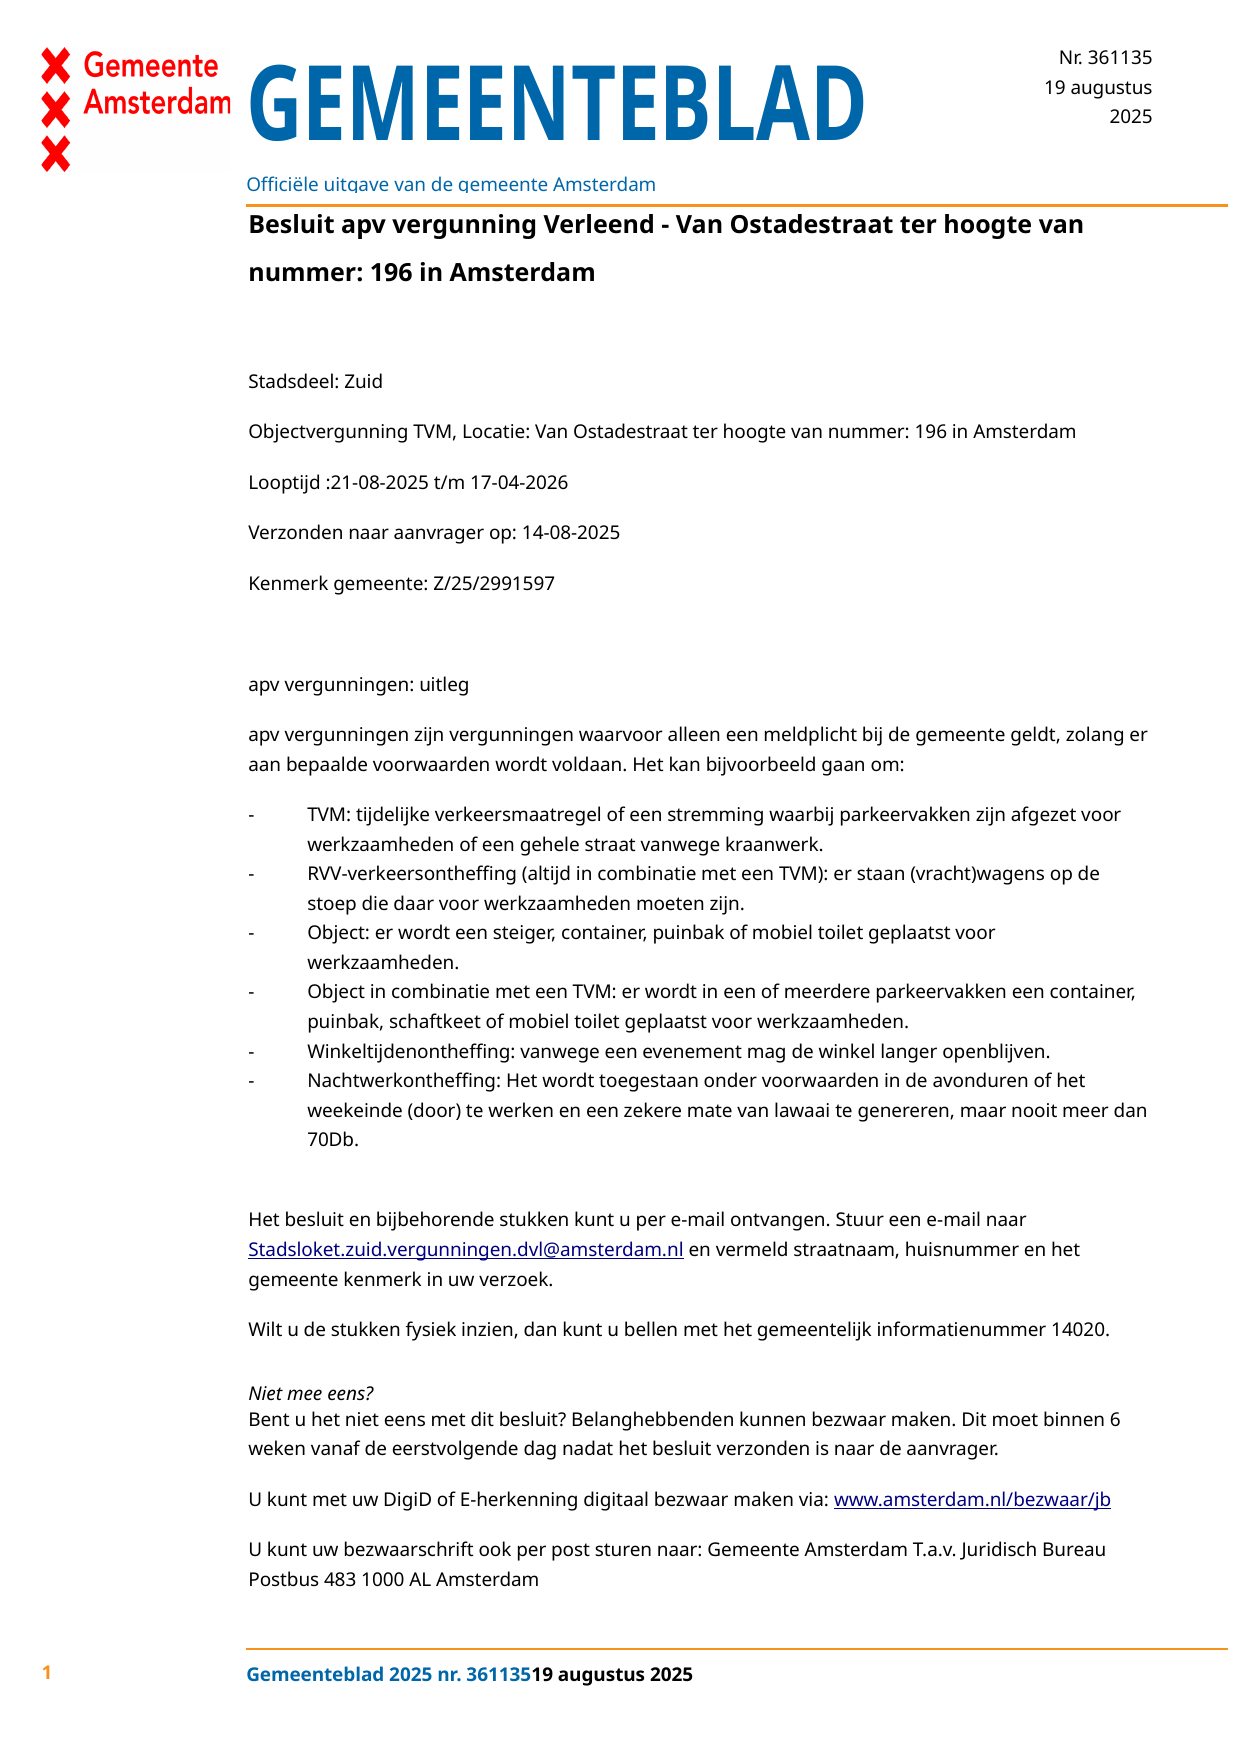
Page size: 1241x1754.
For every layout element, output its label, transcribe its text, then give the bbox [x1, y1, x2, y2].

text Bent u het niet eens met dit besluit? Belanghebbenden kunnen bezwaar maken. Dit moet binnen 6 weken vanaf de eerstvolgende dag nadat het besluit verzonden is naar de aanvrager. [248, 1406, 1152, 1461]
text Kenmerk gemeente: Z/25/2991597 [248, 570, 1152, 596]
list Object in combinatie met een TVM: er wordt in een of meerdere parkeervakken een container, puinbak, schaftkeet of mobiel toilet geplaatst voor werkzaamheden. [248, 979, 1152, 1034]
text Looptijd :21-08-2025 t/m 17-04-2026 [248, 469, 1152, 495]
list RVV-verkeersontheffing (altijd in combinatie met een TVM): er staan (vracht)wagens op de stoep die daar voor werkzaamheden moeten zijn. [248, 860, 1152, 916]
text U kunt met uw DigiD of E-herkenning digitaal bezwaar maken via: www.amsterdam.nl/bezwaar/jb [248, 1486, 1152, 1512]
text Besluit apv vergunning Verleend - Van Ostadestraat ter hoogte van nummer: 196 in Amsterdam [248, 207, 1152, 288]
list Winkeltijdenontheffing: vanwege een evenement mag de winkel langer openblijven. [248, 1038, 1152, 1064]
text U kunt uw bezwaarschrift ook per post sturen naar: Gemeente Amsterdam T.a.v. Juridisch Bureau Postbus 483 1000 AL Amsterdam [248, 1536, 1152, 1592]
text Het besluit en bijbehorende stukken kunt u per e-mail ontvangen. Stuur een e-mail naar Stadsloket.zuid.vergunningen.dvl@amsterdam.nl en vermeld straatnaam, huisnummer en het gemeente kenmerk in uw verzoek. [248, 1207, 1152, 1292]
text apv vergunningen: uitleg [248, 671, 1152, 697]
text Stadsdeel: Zuid [248, 368, 1152, 394]
list Nachtwerkontheffing: Het wordt toegestaan onder voorwaarden in de avonduren of het weekeinde (door) te werken en een zekere mate van lawaai te genereren, maar nooit meer dan 70Db. [248, 1067, 1152, 1152]
text apv vergunningen zijn vergunningen waarvoor alleen een meldplicht bij de gemeente geldt, zolang er aan bepaalde voorwaarden wordt voldaan. Het kan bijvoorbeeld gaan om: [248, 721, 1152, 777]
text Niet mee eens? [248, 1380, 1152, 1406]
list Object: er wordt een steiger, container, puinbak of mobiel toilet geplaatst voor werkzaamheden. [248, 919, 1152, 975]
text Wilt u de stukken fysiek inzien, dan kunt u bellen met het gemeentelijk informatienummer 14020. [248, 1316, 1152, 1342]
picture [41, 47, 231, 172]
text Objectvergunning TVM, Locatie: Van Ostadestraat ter hoogte van nummer: 196 in Amsterdam [248, 419, 1152, 444]
list TVM: tijdelijke verkeersmaatregel of een stremming waarbij parkeervakken zijn afgezet voor werkzaamheden of een gehele straat vanwege kraanwerk. [248, 801, 1152, 857]
text Verzonden naar aanvrager op: 14-08-2025 [248, 519, 1152, 545]
